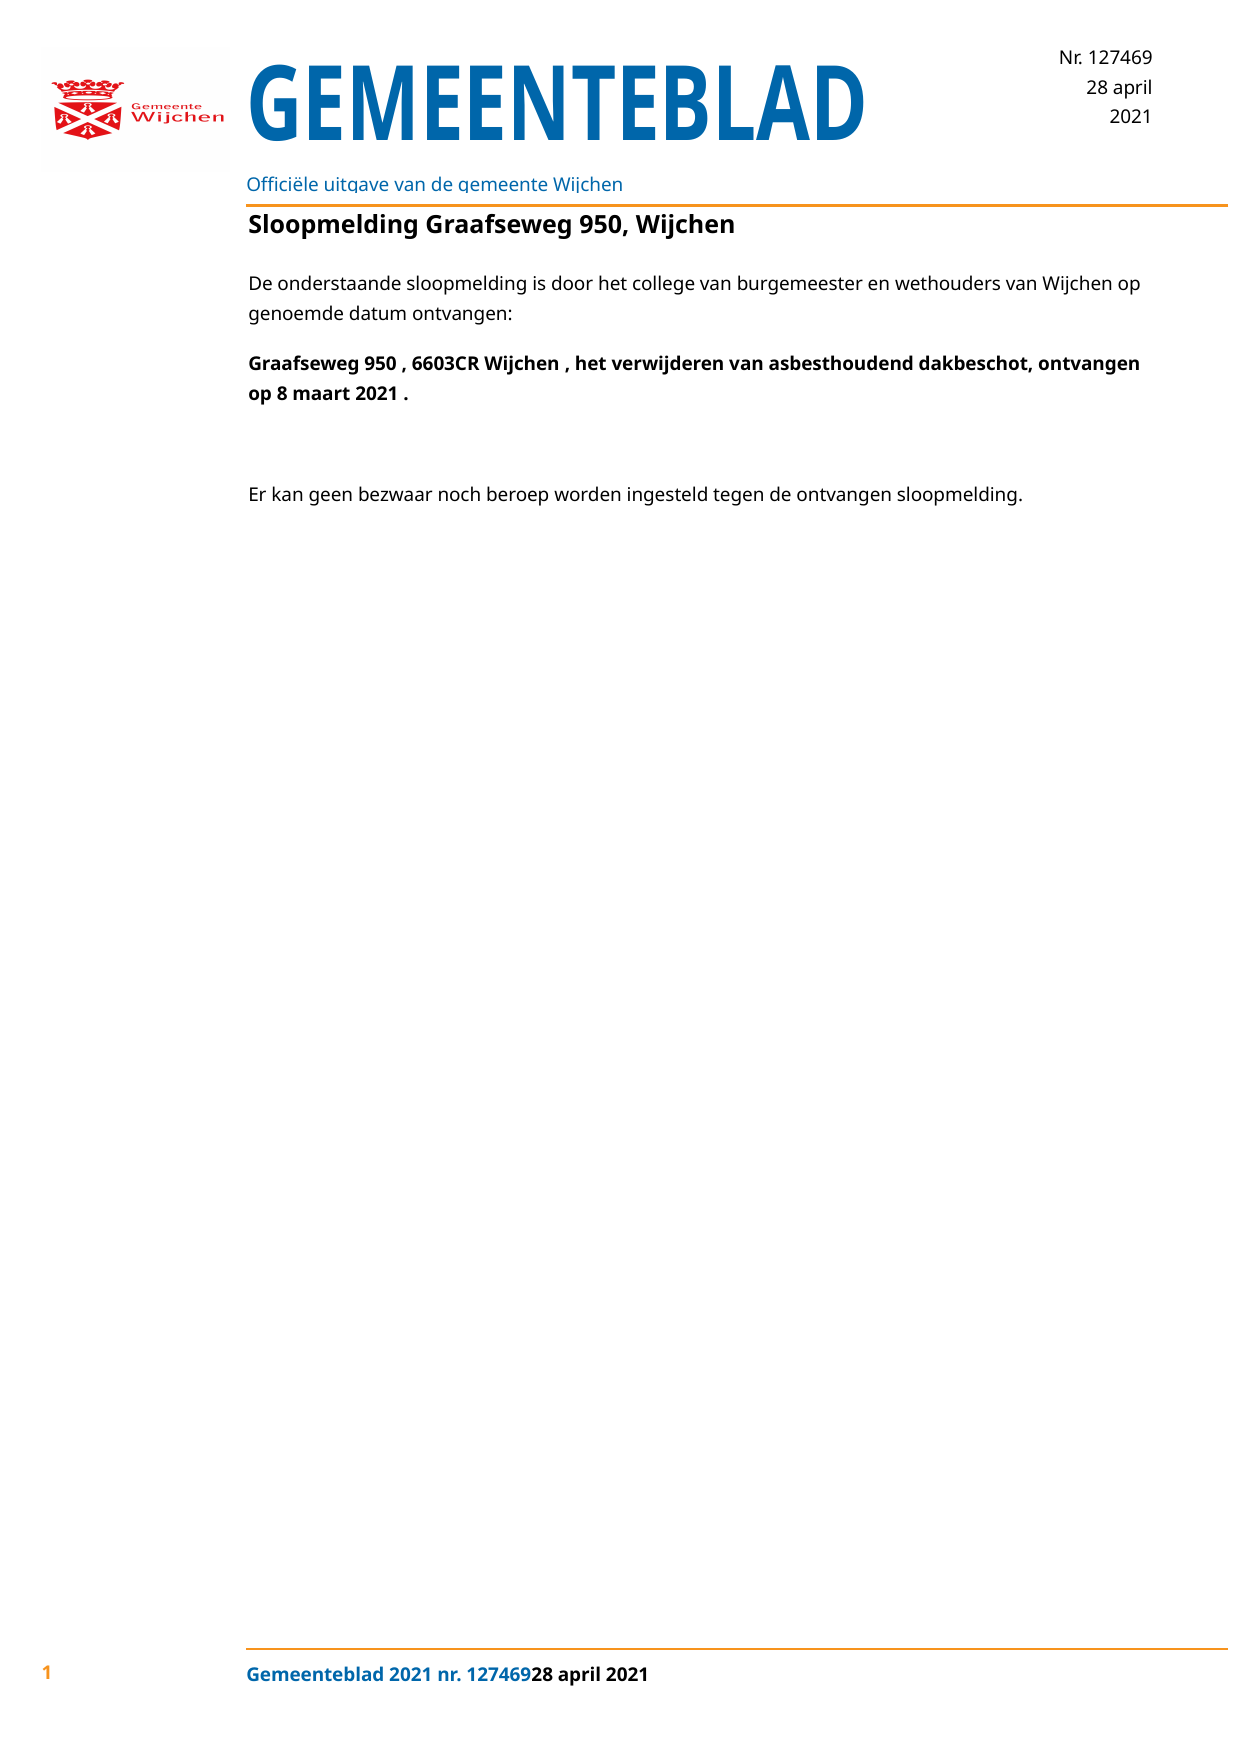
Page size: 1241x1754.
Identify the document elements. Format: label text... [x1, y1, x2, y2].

text Er kan geen bezwaar noch beroep worden ingesteld tegen de ontvangen sloopmelding. [248, 481, 1152, 506]
text De onderstaande sloopmelding is door het college van burgemeester en wethouders van Wijchen op genoemde datum ontvangen: [248, 270, 1152, 326]
picture [41, 47, 231, 172]
text Sloopmelding Graafseweg 950, Wijchen [248, 207, 1152, 241]
text Graafseweg 950 , 6603CR Wijchen , het verwijderen van asbesthoudend dakbeschot, ontvangen op 8 maart 2021 . [248, 350, 1152, 406]
